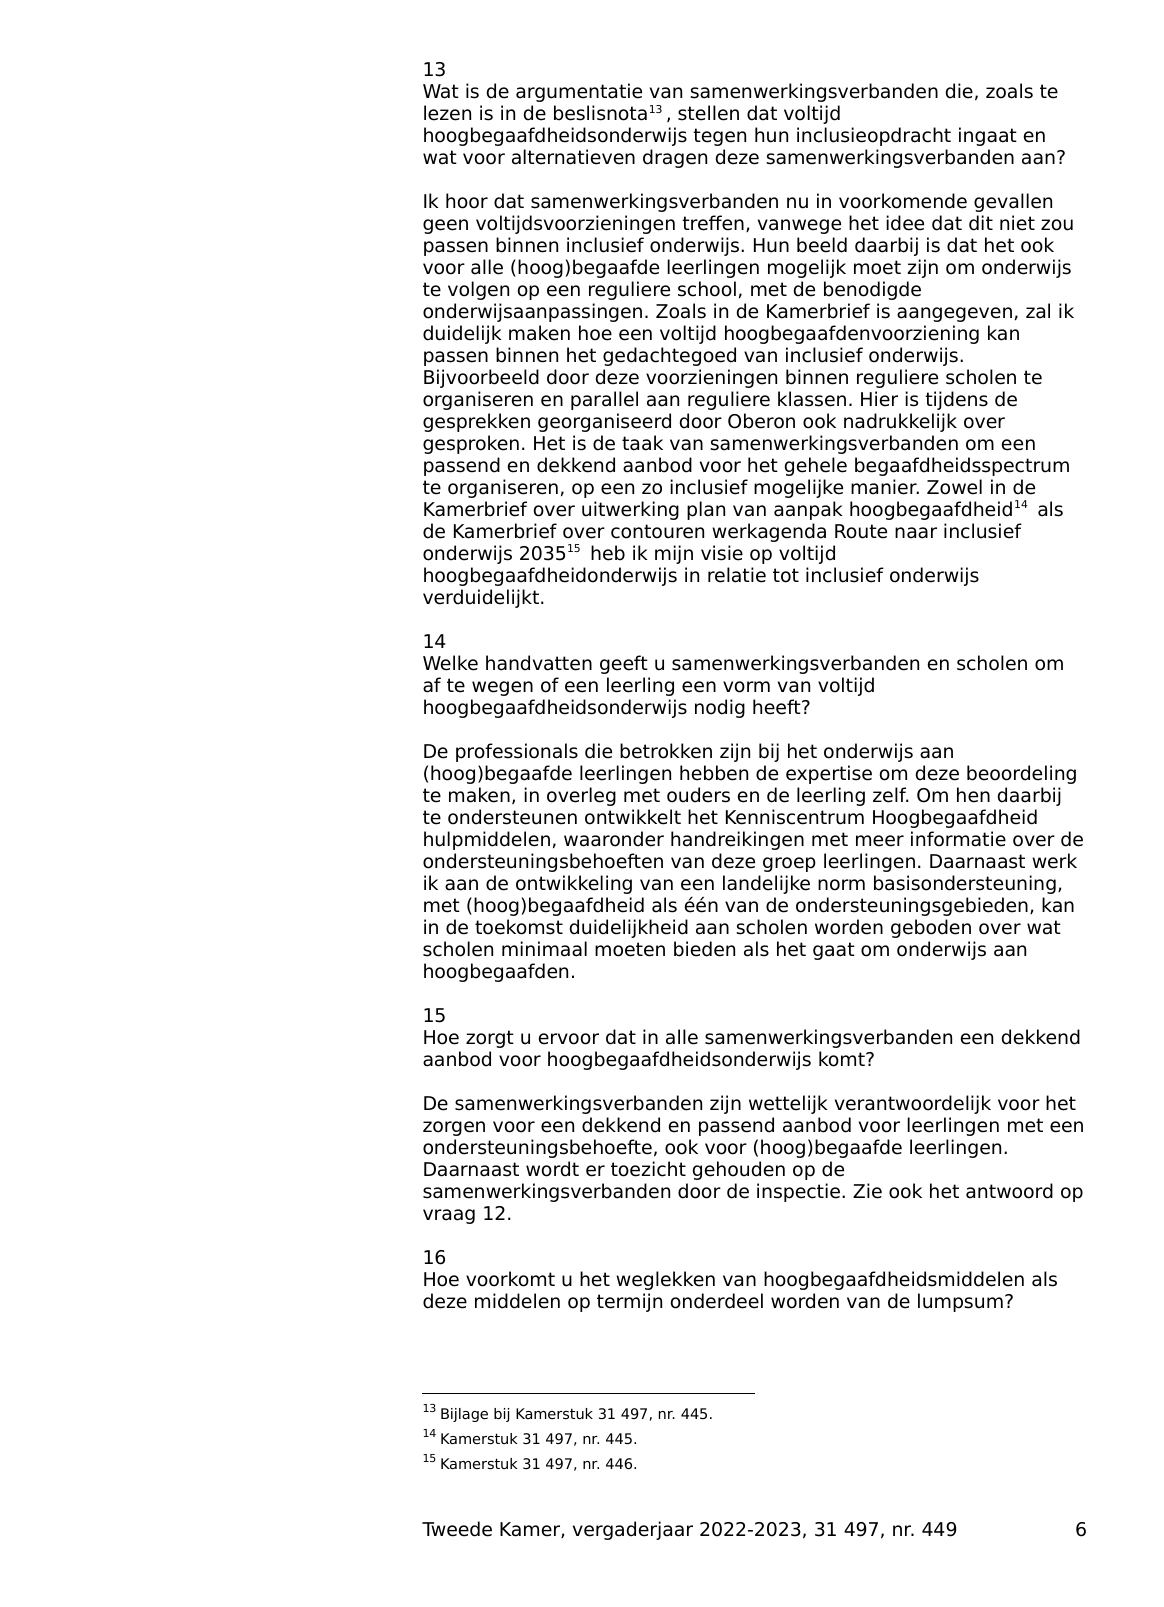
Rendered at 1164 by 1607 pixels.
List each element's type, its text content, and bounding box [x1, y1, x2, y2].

text De professionals die betrokken zijn bij het onderwijs aan (hoog)begaafde leerlingen hebben de expertise om deze beoordeling te maken, in overleg met ouders en de leerling zelf. Om hen daarbij te ondersteunen ontwikkelt het Kenniscentrum Hoogbegaafdheid hulpmiddelen, waaronder handreikingen met meer informatie over de ondersteuningsbehoeften van deze groep leerlingen. Daarnaast werk ik aan de ontwikkeling van een landelijke norm basisondersteuning, met (hoog)begaafdheid als één van de ondersteuningsgebieden, kan in de toekomst duidelijkheid aan scholen worden geboden over wat scholen minimaal moeten bieden als het gaat om onderwijs aan hoogbegaafden. [422, 741, 1087, 983]
text 16 [422, 1247, 1087, 1269]
text Bijlage bij Kamerstuk 31 497, nr. 445. [422, 1402, 1087, 1424]
text Wat is de argumentatie van samenwerkingsverbanden die, zoals te lezen is in de beslisnota, stellen dat voltijd hoogbegaafdheidsonderwijs tegen hun inclusieopdracht ingaat en wat voor alternatieven dragen deze samenwerkingsverbanden aan? [422, 81, 1087, 169]
text 14 [422, 631, 1087, 653]
text Kamerstuk 31 497, nr. 445. [422, 1427, 1087, 1449]
text Ik hoor dat samenwerkingsverbanden nu in voorkomende gevallen geen voltijdsvoorzieningen treffen, vanwege het idee dat dit niet zou passen binnen inclusief onderwijs. Hun beeld daarbij is dat het ook voor alle (hoog)begaafde leerlingen mogelijk moet zijn om onderwijs te volgen op een reguliere school, met de benodigde onderwijsaanpassingen. Zoals in de Kamerbrief is aangegeven, zal ik duidelijk maken hoe een voltijd hoogbegaafdenvoorziening kan passen binnen het gedachtegoed van inclusief onderwijs. Bijvoorbeeld door deze voorzieningen binnen reguliere scholen te organiseren en parallel aan reguliere klassen. Hier is tijdens de gesprekken georganiseerd door Oberon ook nadrukkelijk over gesproken. Het is de taak van samenwerkingsverbanden om een passend en dekkend aanbod voor het gehele begaafdheidsspectrum te organiseren, op een zo inclusief mogelijke manier. Zowel in de Kamerbrief over uitwerking plan van aanpak hoogbegaafdheid als de Kamerbrief over contouren werkagenda Route naar inclusief onderwijs 2035 heb ik mijn visie op voltijd hoogbegaafdheidonderwijs in relatie tot inclusief onderwijs verduidelijkt. [422, 191, 1087, 609]
text 13 [422, 59, 1087, 81]
text Welke handvatten geeft u samenwerkingsverbanden en scholen om af te wegen of een leerling een vorm van voltijd hoogbegaafdheidsonderwijs nodig heeft? [422, 653, 1087, 719]
text Hoe voorkomt u het weglekken van hoogbegaafdheidsmiddelen als deze middelen op termijn onderdeel worden van de lumpsum? [422, 1269, 1087, 1313]
text Hoe zorgt u ervoor dat in alle samenwerkingsverbanden een dekkend aanbod voor hoogbegaafdheidsonderwijs komt? [422, 1027, 1087, 1071]
text Kamerstuk 31 497, nr. 446. [422, 1452, 1087, 1474]
text De samenwerkingsverbanden zijn wettelijk verantwoordelijk voor het zorgen voor een dekkend en passend aanbod voor leerlingen met een ondersteuningsbehoefte, ook voor (hoog)begaafde leerlingen. Daarnaast wordt er toezicht gehouden op de samenwerkingsverbanden door de inspectie. Zie ook het antwoord op vraag 12. [422, 1093, 1087, 1225]
text 15 [422, 1005, 1087, 1027]
